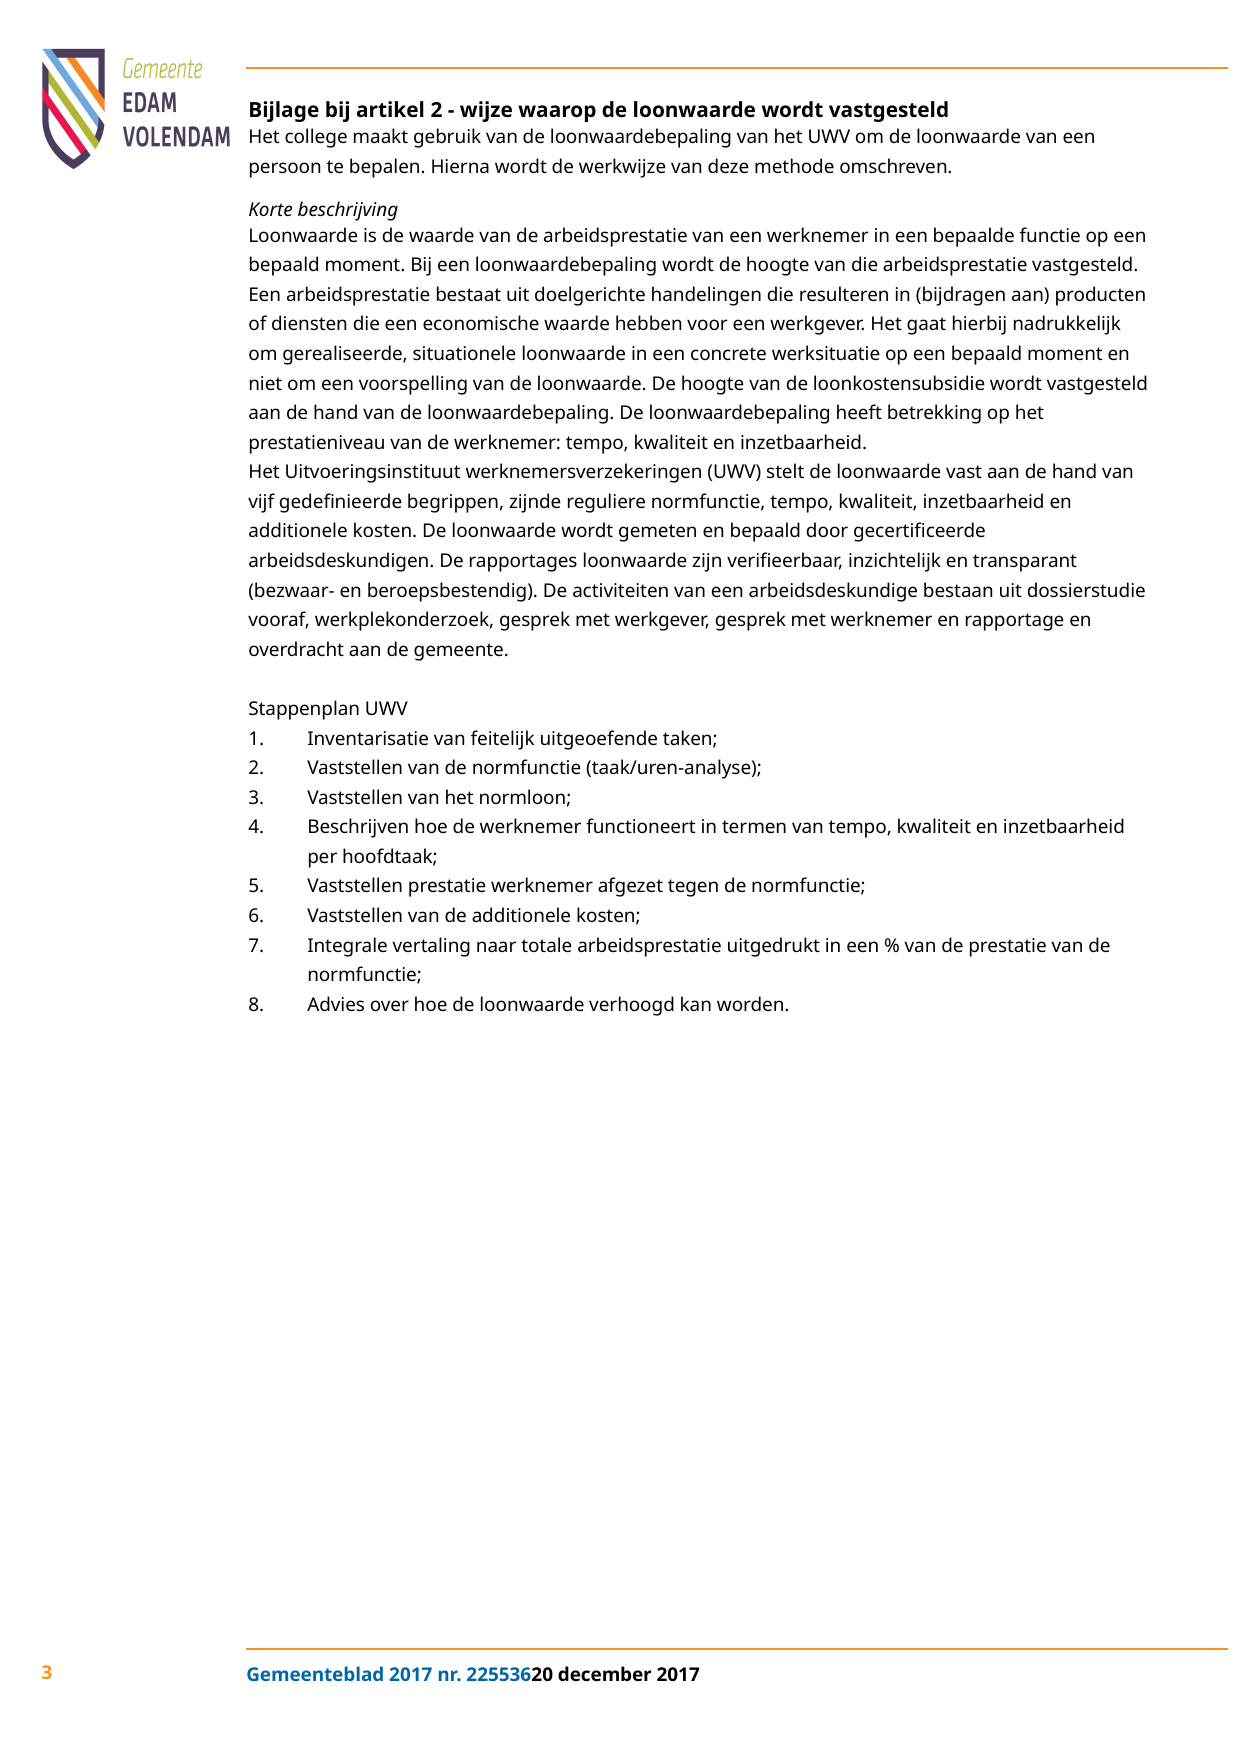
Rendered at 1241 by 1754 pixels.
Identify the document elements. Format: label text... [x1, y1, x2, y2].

text Korte beschrijving [248, 196, 1152, 222]
list Inventarisatie van feitelijk uitgeoefende taken; [248, 725, 1152, 750]
text Stappenplan UWV [248, 695, 1152, 721]
list Integrale vertaling naar totale arbeidsprestatie uitgedrukt in een % van de prestatie van de normfunctie; [248, 932, 1152, 987]
list Vaststellen van de additionele kosten; [248, 902, 1152, 928]
list Vaststellen van het normloon; [248, 784, 1152, 809]
list Vaststellen prestatie werknemer afgezet tegen de normfunctie; [248, 873, 1152, 898]
text Loonwaarde is de waarde van de arbeidsprestatie van een werknemer in een bepaalde functie op een bepaald moment. Bij een loonwaardebepaling wordt de hoogte van die arbeidsprestatie vastgesteld. Een arbeidsprestatie bestaat uit doelgerichte handelingen die resulteren in (bijdragen aan) producten of diensten die een economische waarde hebben voor een werkgever. Het gaat hierbij nadrukkelijk om gerealiseerde, situationele loonwaarde in een concrete werksituatie op een bepaald moment en niet om een voorspelling van de loonwaarde. De hoogte van de loonkostensubsidie wordt vastgesteld aan de hand van de loonwaardebepaling. De loonwaardebepaling heeft betrekking op het prestatieniveau van de werknemer: tempo, kwaliteit en inzetbaarheid. [248, 222, 1152, 454]
list Vaststellen van de normfunctie (taak/uren-analyse); [248, 754, 1152, 780]
list Advies over hoe de loonwaarde verhoogd kan worden. [248, 991, 1152, 1017]
text Het college maakt gebruik van de loonwaardebepaling van het UWV om de loonwaarde van een persoon te bepalen. Hierna wordt de werkwijze van deze methode omschreven. [248, 123, 1152, 179]
text Het Uitvoeringsinstituut werknemersverzekeringen (UWV) stelt de loonwaarde vast aan de hand van vijf gedefinieerde begrippen, zijnde reguliere normfunctie, tempo, kwaliteit, inzetbaarheid en additionele kosten. De loonwaarde wordt gemeten en bepaald door gecertificeerde arbeidsdeskundigen. De rapportages loonwaarde zijn verifieerbaar, inzichtelijk en transparant (bezwaar- en beroepsbestendig). De activiteiten van een arbeidsdeskundige bestaan uit dossierstudie vooraf, werkplekonderzoek, gesprek met werkgever, gesprek met werknemer en rapportage en overdracht aan de gemeente. [248, 458, 1152, 662]
picture [41, 47, 231, 172]
text Bijlage bij artikel 2 - wijze waarop de loonwaarde wordt vastgesteld [248, 95, 1152, 123]
list Beschrijven hoe de werknemer functioneert in termen van tempo, kwaliteit en inzetbaarheid per hoofdtaak; [248, 813, 1152, 869]
